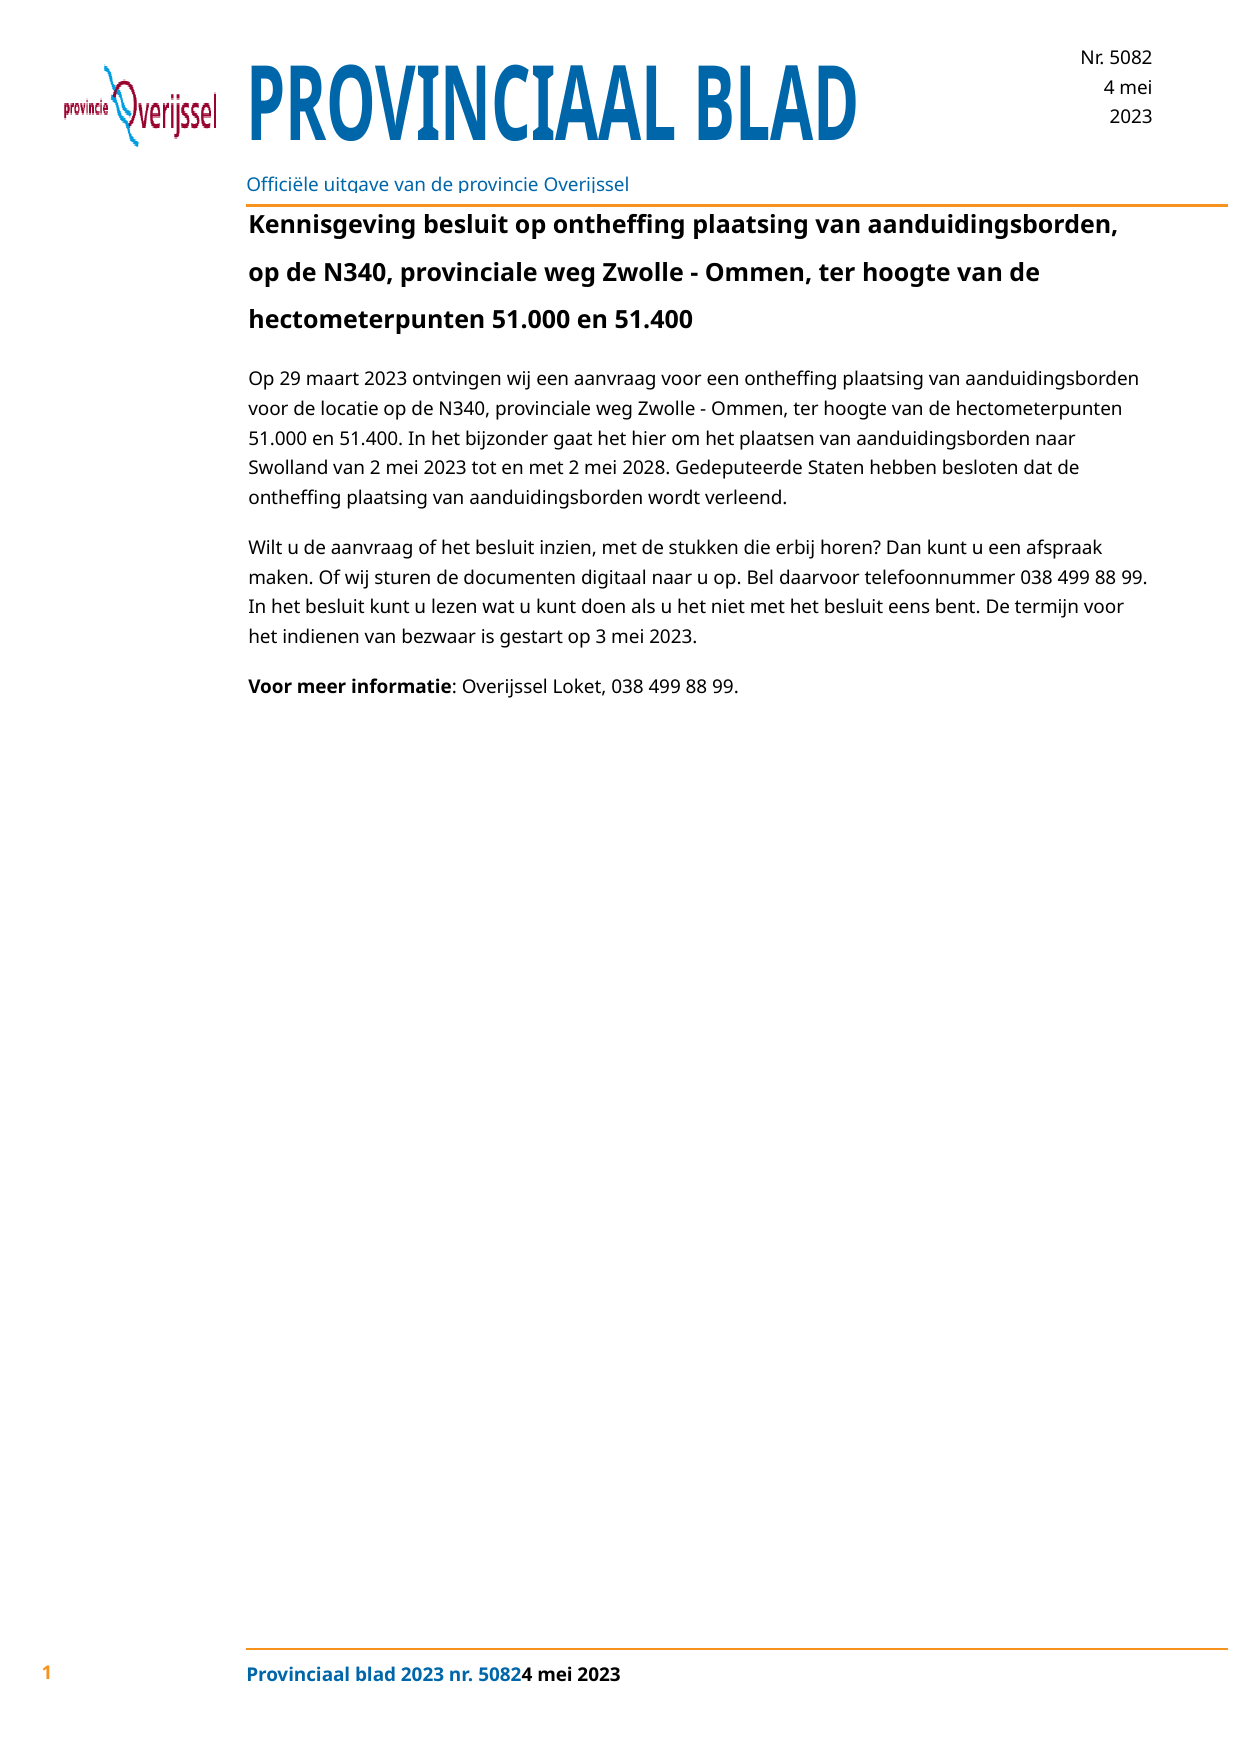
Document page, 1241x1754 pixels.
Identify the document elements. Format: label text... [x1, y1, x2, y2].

text Voor meer informatie: Overijssel Loket, 038 499 88 99. [248, 673, 1152, 699]
text Kennisgeving besluit op ontheffing plaatsing van aanduidingsborden, op de N340, provinciale weg Zwolle - Ommen, ter hoogte van de hectometerpunten 51.000 en 51.400 [248, 207, 1152, 336]
text Wilt u de aanvraag of het besluit inzien, met de stukken die erbij horen? Dan kunt u een afspraak maken. Of wij sturen de documenten digitaal naar u op. Bel daarvoor telefoonnummer 038 499 88 99. In het besluit kunt u lezen wat u kunt doen als u het niet met het besluit eens bent. De termijn voor het indienen van bezwaar is gestart op 3 mei 2023. [248, 534, 1152, 649]
text Op 29 maart 2023 ontvingen wij een aanvraag voor een ontheffing plaatsing van aanduidingsborden voor de locatie op de N340, provinciale weg Zwolle - Ommen, ter hoogte van de hectometerpunten 51.000 en 51.400. In het bijzonder gaat het hier om het plaatsen van aanduidingsborden naar Swolland van 2 mei 2023 tot en met 2 mei 2028. Gedeputeerde Staten hebben besloten dat de ontheffing plaatsing van aanduidingsborden wordt verleend. [248, 366, 1152, 509]
picture [41, 47, 231, 172]
